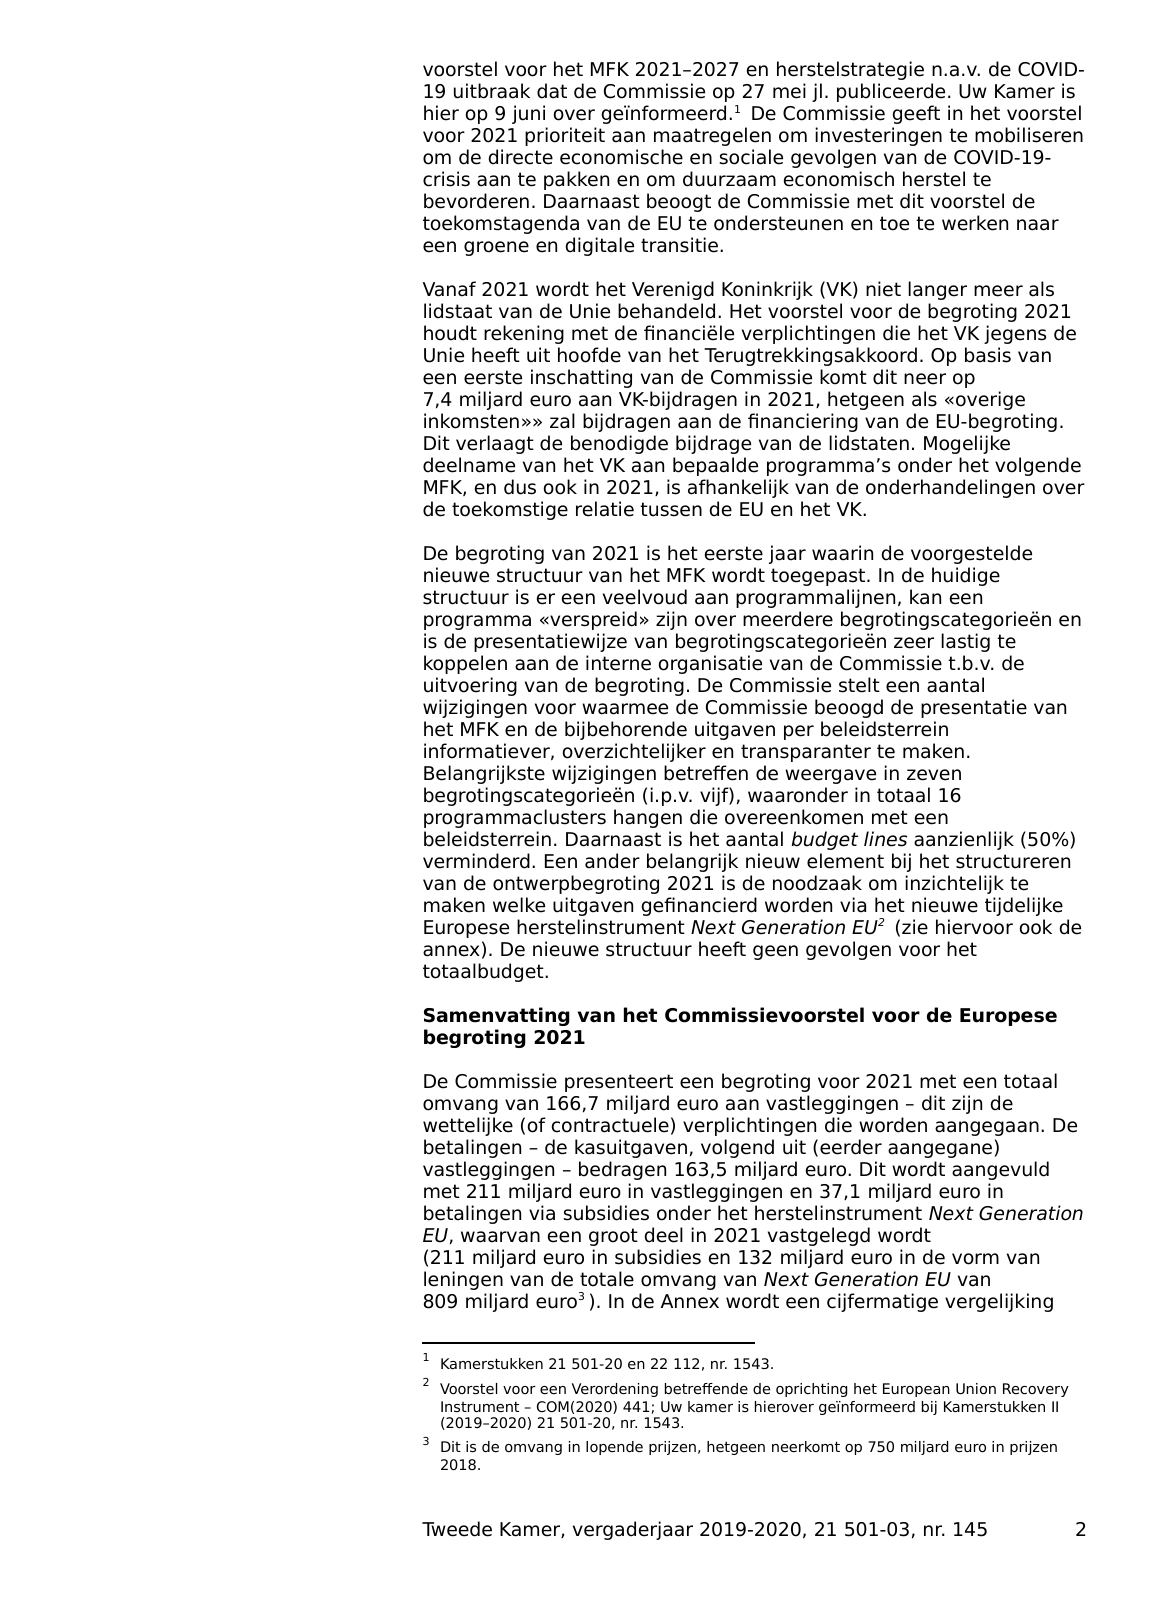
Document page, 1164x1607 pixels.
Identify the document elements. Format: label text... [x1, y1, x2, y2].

text De Commissie presenteert een begroting voor 2021 met een totaal omvang van 166,7 miljard euro aan vastleggingen – dit zijn de wettelijke (of contractuele) verplichtingen die worden aangegaan. De betalingen – de kasuitgaven, volgend uit (eerder aangegane) vastleggingen – bedragen 163,5 miljard euro. Dit wordt aangevuld met 211 miljard euro in vastleggingen en 37,1 miljard euro in betalingen via subsidies onder het herstelinstrument Next Generation EU, waarvan een groot deel in 2021 vastgelegd wordt (211 miljard euro in subsidies en 132 miljard euro in de vorm van leningen van de totale omvang van Next Generation EU van 809 miljard euro). In de Annex wordt een cijfermatige vergelijking [422, 1071, 1087, 1313]
subtitle Samenvatting van het Commissievoorstel voor de Europese begroting 2021 [422, 1005, 1087, 1049]
text De begroting van 2021 is het eerste jaar waarin de voorgestelde nieuwe structuur van het MFK wordt toegepast. In de huidige structuur is er een veelvoud aan programmalijnen, kan een programma «verspreid» zijn over meerdere begrotingscategorieën en is de presentatiewijze van begrotingscategorieën zeer lastig te koppelen aan de interne organisatie van de Commissie t.b.v. de uitvoering van de begroting. De Commissie stelt een aantal wijzigingen voor waarmee de Commissie beoogd de presentatie van het MFK en de bijbehorende uitgaven per beleidsterrein informatiever, overzichtelijker en transparanter te maken. Belangrijkste wijzigingen betreffen de weergave in zeven begrotingscategorieën (i.p.v. vijf), waaronder in totaal 16 programmaclusters hangen die overeenkomen met een beleidsterrein. Daarnaast is het aantal budget lines aanzienlijk (50%) verminderd. Een ander belangrijk nieuw element bij het structureren van de ontwerpbegroting 2021 is de noodzaak om inzichtelijk te maken welke uitgaven gefinancierd worden via het nieuwe tijdelijke Europese herstelinstrument Next Generation EU (zie hiervoor ook de annex). De nieuwe structuur heeft geen gevolgen voor het totaalbudget. [422, 543, 1087, 983]
text Kamerstukken 21 501-20 en 22 112, nr. 1543. [422, 1352, 1087, 1374]
text Dit is de omvang in lopende prijzen, hetgeen neerkomt op 750 miljard euro in prijzen 2018. [422, 1435, 1087, 1474]
text voorstel voor het MFK 2021–2027 en herstelstrategie n.a.v. de COVID-19 uitbraak dat de Commissie op 27 mei jl. publiceerde. Uw Kamer is hier op 9 juni over geïnformeerd. De Commissie geeft in het voorstel voor 2021 prioriteit aan maatregelen om investeringen te mobiliseren om de directe economische en sociale gevolgen van de COVID-19-crisis aan te pakken en om duurzaam economisch herstel te bevorderen. Daarnaast beoogt de Commissie met dit voorstel de toekomstagenda van de EU te ondersteunen en toe te werken naar een groene en digitale transitie. [422, 59, 1087, 257]
text Vanaf 2021 wordt het Verenigd Koninkrijk (VK) niet langer meer als lidstaat van de Unie behandeld. Het voorstel voor de begroting 2021 houdt rekening met de financiële verplichtingen die het VK jegens de Unie heeft uit hoofde van het Terugtrekkingsakkoord. Op basis van een eerste inschatting van de Commissie komt dit neer op 7,4 miljard euro aan VK-bijdragen in 2021, hetgeen als «overige inkomsten»» zal bijdragen aan de financiering van de EU-begroting. Dit verlaagt de benodigde bijdrage van de lidstaten. Mogelijke deelname van het VK aan bepaalde programma’s onder het volgende MFK, en dus ook in 2021, is afhankelijk van de onderhandelingen over de toekomstige relatie tussen de EU en het VK. [422, 279, 1087, 521]
text Voorstel voor een Verordening betreffende de oprichting het European Union Recovery Instrument – COM(2020) 441; Uw kamer is hierover geïnformeerd bij Kamerstukken II (2019–2020) 21 501-20, nr. 1543. [422, 1377, 1087, 1432]
